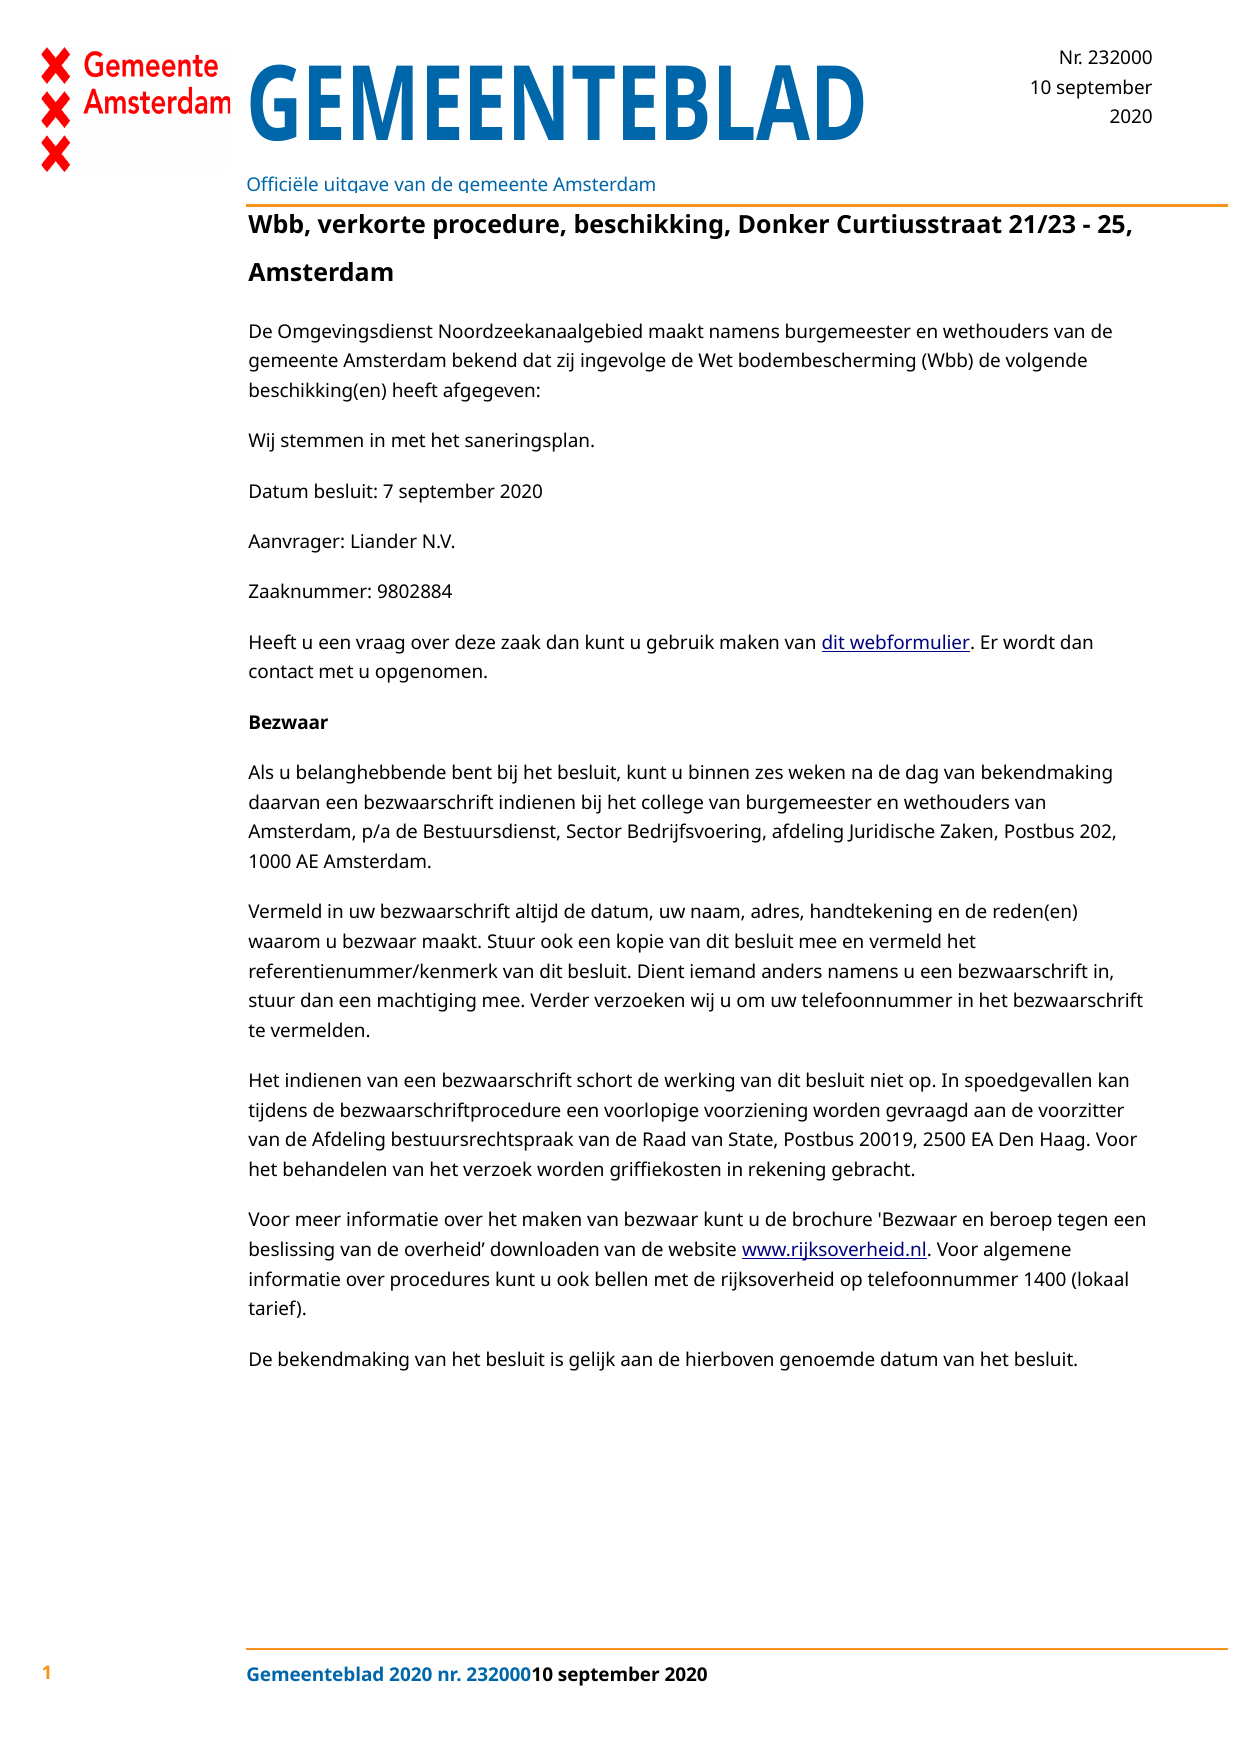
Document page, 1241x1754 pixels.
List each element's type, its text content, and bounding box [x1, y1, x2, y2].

text Heeft u een vraag over deze zaak dan kunt u gebruik maken van dit webformulier. Er wordt dan contact met u opgenomen. [248, 629, 1152, 684]
text Wbb, verkorte procedure, beschikking, Donker Curtiusstraat 21/23 - 25, Amsterdam [248, 207, 1152, 288]
picture [41, 47, 231, 172]
text De Omgevingsdienst Noordzeekanaalgebied maakt namens burgemeester en wethouders van de gemeente Amsterdam bekend dat zij ingevolge de Wet bodembescherming (Wbb) de volgende beschikking(en) heeft afgegeven: [248, 318, 1152, 403]
text Zaaknummer: 9802884 [248, 579, 1152, 604]
text Wij stemmen in met het saneringsplan. [248, 427, 1152, 453]
text Datum besluit: 7 september 2020 [248, 478, 1152, 504]
text De bekendmaking van het besluit is gelijk aan de hierboven genoemde datum van het besluit. [248, 1346, 1152, 1372]
text Aanvrager: Liander N.V. [248, 528, 1152, 554]
text Vermeld in uw bezwaarschrift altijd de datum, uw naam, adres, handtekening en de reden(en) waarom u bezwaar maakt. Stuur ook een kopie van dit besluit mee en vermeld het referentienummer/kenmerk van dit besluit. Dient iemand anders namens u een bezwaarschrift in, stuur dan een machtiging mee. Verder verzoeken wij u om uw telefoonnummer in het bezwaarschrift te vermelden. [248, 899, 1152, 1043]
text Het indienen van een bezwaarschrift schort de werking van dit besluit niet op. In spoedgevallen kan tijdens de bezwaarschriftprocedure een voorlopige voorziening worden gevraagd aan de voorzitter van de Afdeling bestuursrechtspraak van de Raad van State, Postbus 20019, 2500 EA Den Haag. Voor het behandelen van het verzoek worden griffiekosten in rekening gebracht. [248, 1067, 1152, 1182]
text Bezwaar [248, 709, 1152, 735]
text Als u belanghebbende bent bij het besluit, kunt u binnen zes weken na de dag van bekendmaking daarvan een bezwaarschrift indienen bij het college van burgemeester en wethouders van Amsterdam, p/a de Bestuursdienst, Sector Bedrijfsvoering, afdeling Juridische Zaken, Postbus 202, 1000 AE Amsterdam. [248, 759, 1152, 874]
text Voor meer informatie over het maken van bezwaar kunt u de brochure 'Bezwaar en beroep tegen een beslissing van de overheid’ downloaden van de website www.rijksoverheid.nl. Voor algemene informatie over procedures kunt u ook bellen met de rijksoverheid op telefoonnummer 1400 (lokaal tarief). [248, 1207, 1152, 1321]
